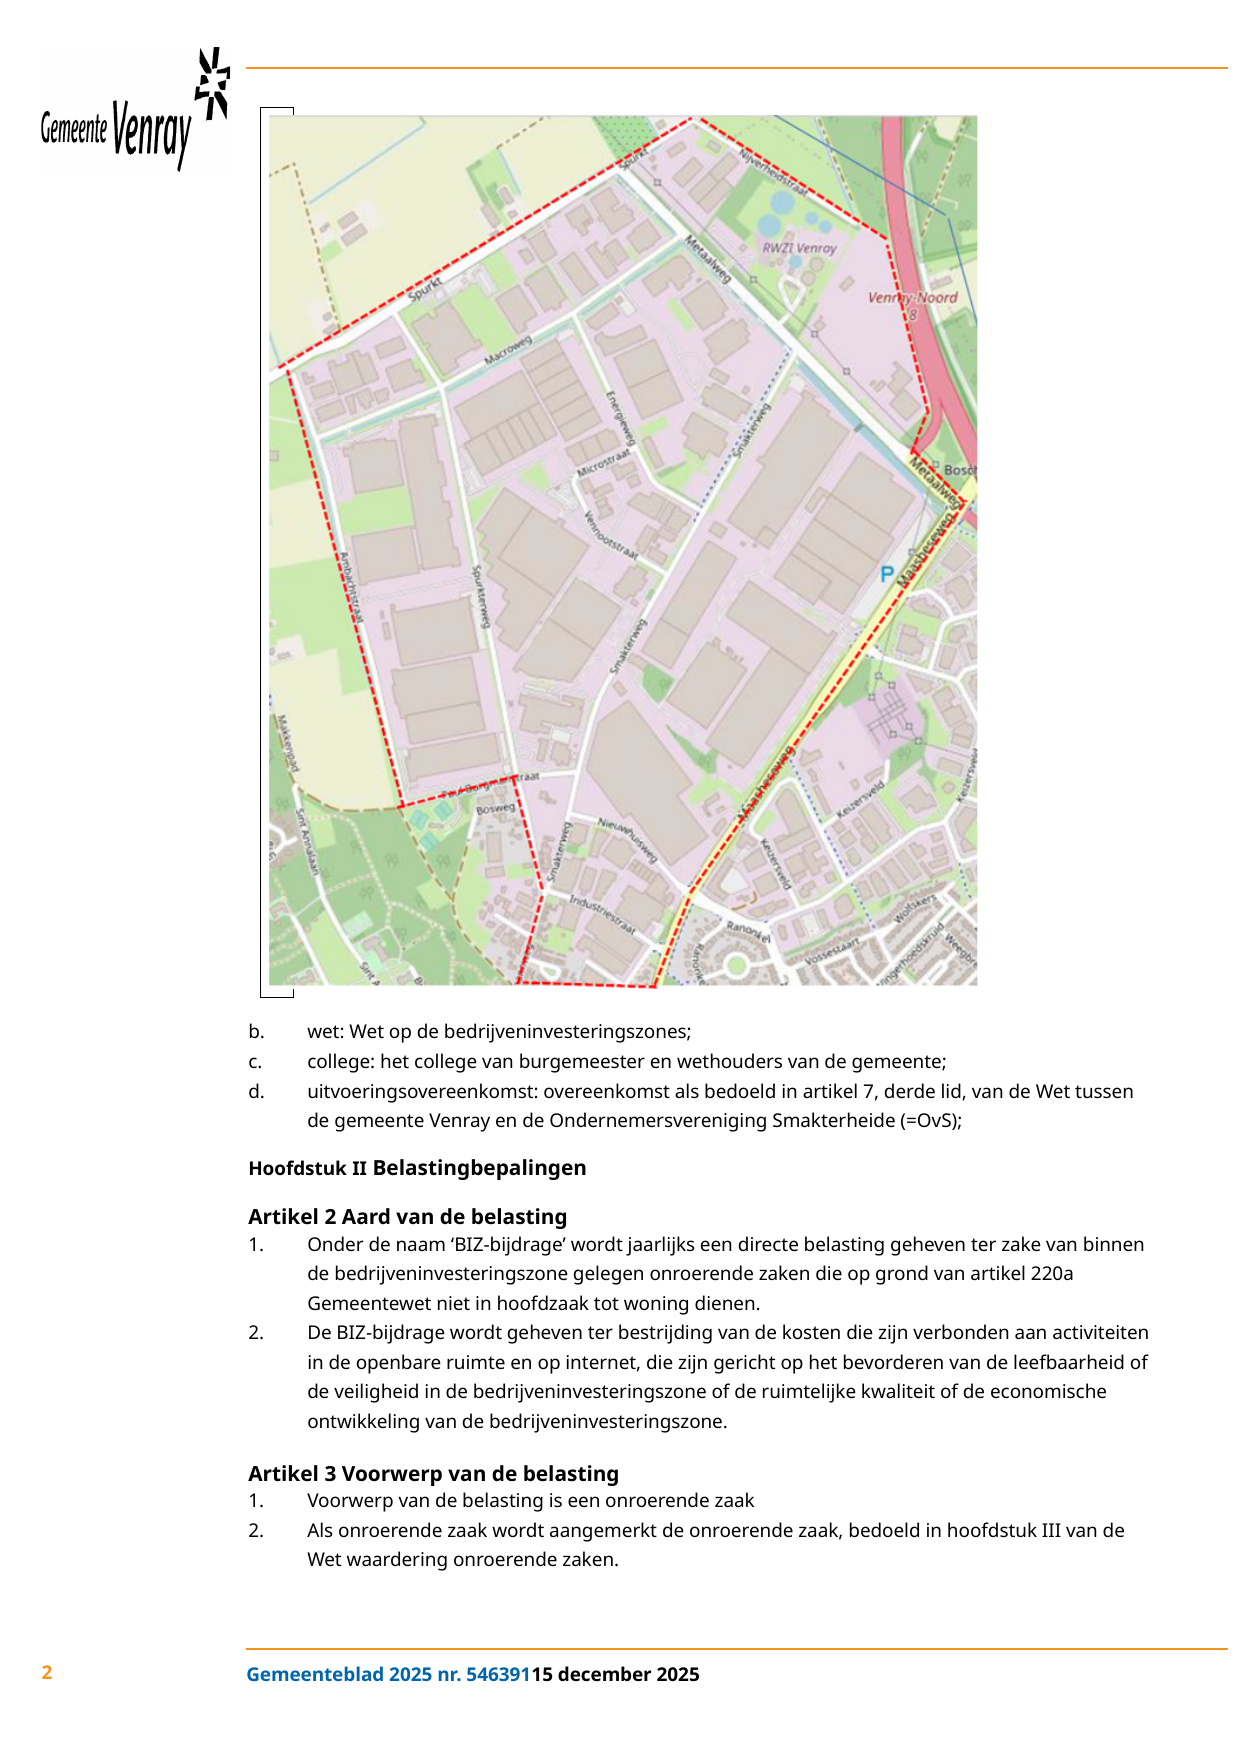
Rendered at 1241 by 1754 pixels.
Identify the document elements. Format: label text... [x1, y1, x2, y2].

list college: het college van burgemeester en wethouders van de gemeente; [248, 1048, 1152, 1074]
list wet: Wet op de bedrijveninvesteringszones; [248, 1019, 1152, 1044]
list Als onroerende zaak wordt aangemerkt de onroerende zaak, bedoeld in hoofdstuk III van de Wet waardering onroerende zaken. [248, 1517, 1152, 1572]
text Hoofdstuk II Belastingbepalingen [248, 1153, 1152, 1182]
picture [268, 115, 978, 989]
picture [41, 47, 231, 172]
list Voorwerp van de belasting is een onroerende zaak [248, 1487, 1152, 1513]
text Artikel 3 Voorwerp van de belasting [248, 1459, 1152, 1487]
list Onder de naam ‘BIZ-bijdrage’ wordt jaarlijks een directe belasting geheven ter zake van binnen de bedrijveninvesteringszone gelegen onroerende zaken die op grond van artikel 220a Gemeentewet niet in hoofdzaak tot woning dienen. [248, 1231, 1152, 1316]
list De BIZ-bijdrage wordt geheven ter bestrijding van de kosten die zijn verbonden aan activiteiten in de openbare ruimte en op internet, die zijn gericht op het bevorderen van de leefbaarheid of de veiligheid in de bedrijveninvesteringszone of de ruimtelijke kwaliteit of de economische ontwikkeling van de bedrijveninvesteringszone. [248, 1319, 1152, 1434]
list uitvoeringsovereenkomst: overeenkomst als bedoeld in artikel 7, derde lid, van de Wet tussen de gemeente Venray en de Ondernemersvereniging Smakterheide (=OvS); [248, 1078, 1152, 1133]
text Artikel 2 Aard van de belasting [248, 1202, 1152, 1231]
